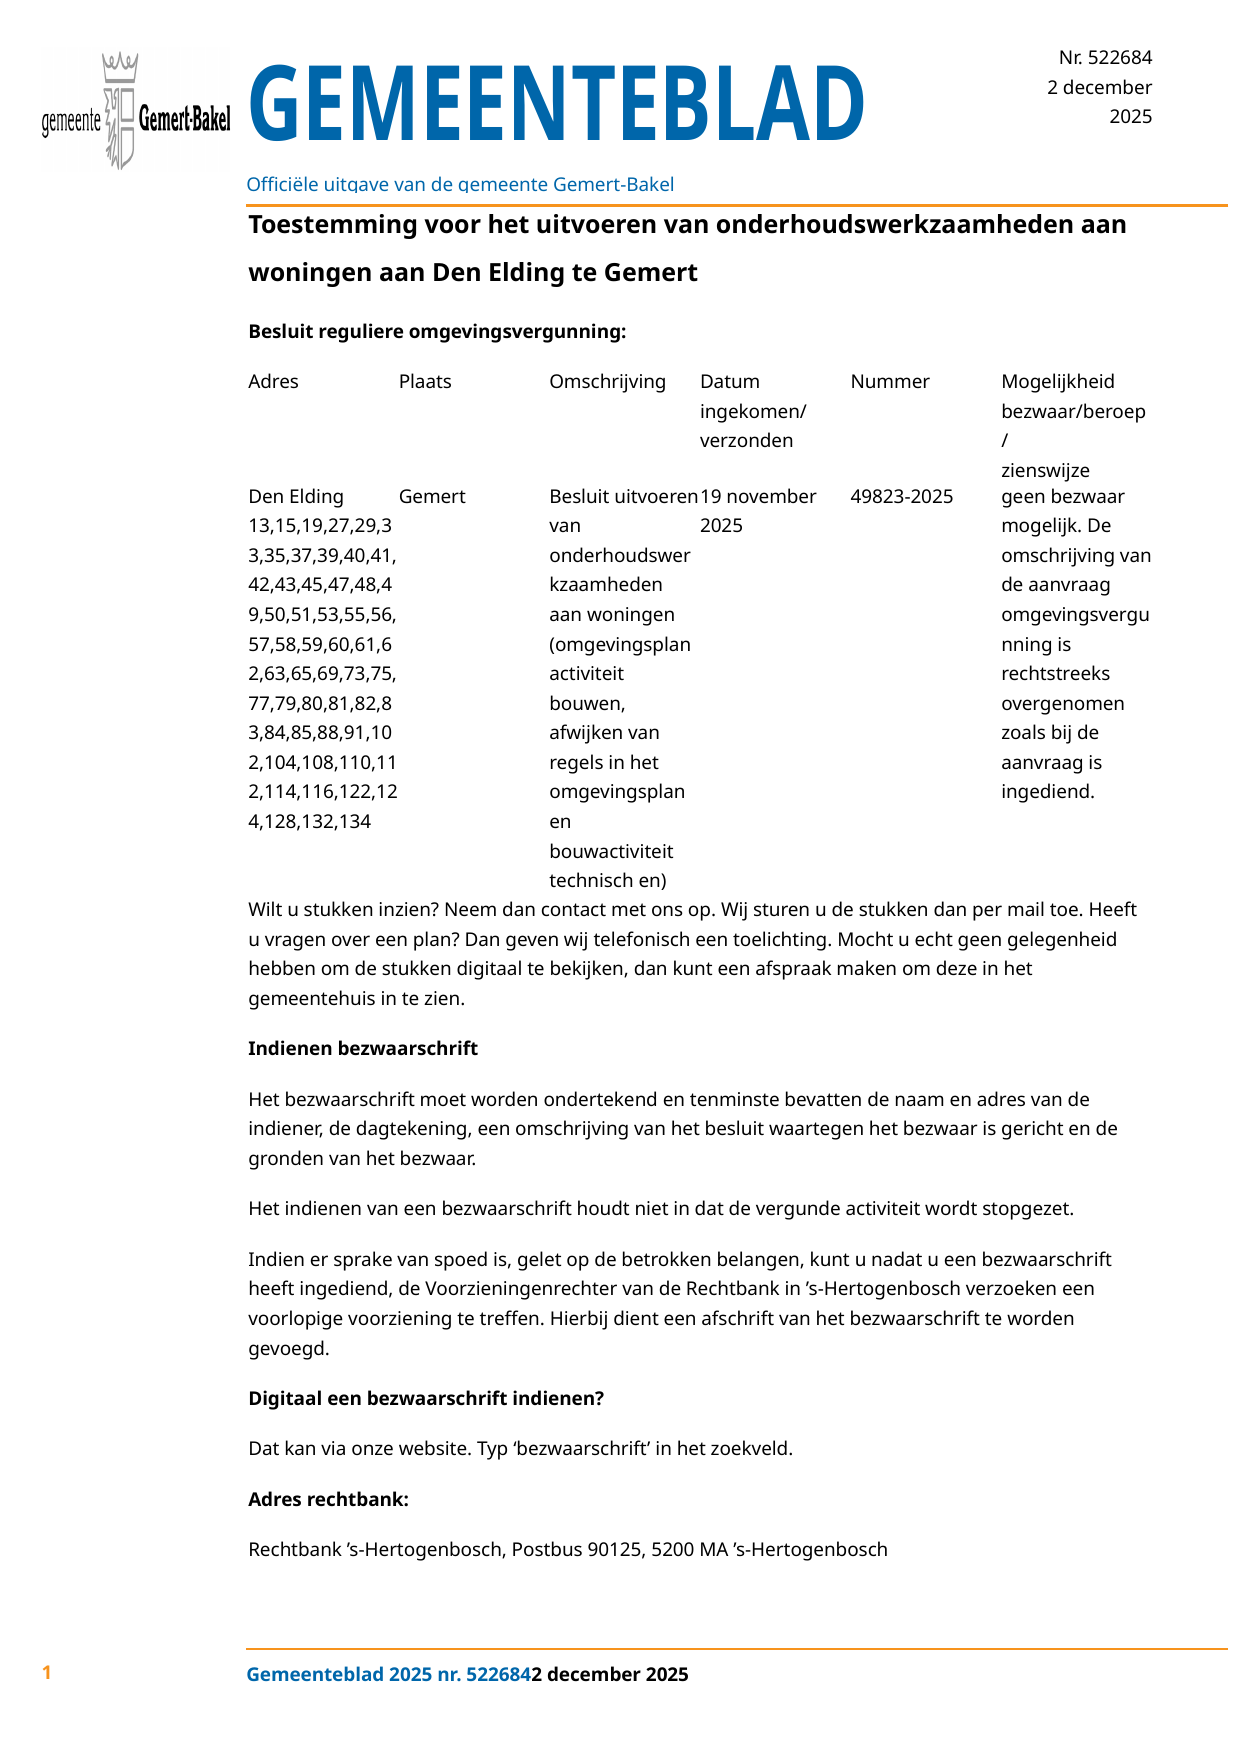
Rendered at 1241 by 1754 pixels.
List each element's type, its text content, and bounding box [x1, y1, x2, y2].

table_cell 19 november 2025 [700, 483, 850, 893]
text Adres rechtbank: [248, 1486, 1152, 1512]
table_cell Gemert [399, 483, 549, 893]
text Indien er sprake van spoed is, gelet op de betrokken belangen, kunt u nadat u een bezwaarschrift heeft ingediend, de Voorzieningenrechter van de Rechtbank in ’s-Hertogenbosch verzoeken een voorlopige voorziening te treffen. Hierbij dient een afschrift van het bezwaarschrift te worden gevoegd. [248, 1246, 1152, 1361]
table_header Datum ingekomen/ verzonden [700, 369, 850, 483]
text Wilt u stukken inzien? Neem dan contact met ons op. Wij sturen u de stukken dan per mail toe. Heeft u vragen over een plan? Dan geven wij telefonisch een toelichting. Mocht u echt geen gelegenheid hebben om de stukken digitaal te bekijken, dan kunt een afspraak maken om deze in het gemeentehuis in te zien. [248, 896, 1152, 1011]
text Besluit reguliere omgevingsvergunning: [248, 318, 1152, 344]
text Toestemming voor het uitvoeren van onderhoudswerkzaamheden aan woningen aan Den Elding te Gemert [248, 207, 1152, 288]
text Het bezwaarschrift moet worden ondertekend en tenminste bevatten de naam en adres van de indiener, de dagtekening, een omschrijving van het besluit waartegen het bezwaar is gericht en de gronden van het bezwaar. [248, 1086, 1152, 1171]
text Rechtbank ’s-Hertogenbosch, Postbus 90125, 5200 MA ’s-Hertogenbosch [248, 1536, 1152, 1562]
text Het indienen van een bezwaarschrift houdt niet in dat de vergunde activiteit wordt stopgezet. [248, 1196, 1152, 1221]
text Dat kan via onze website. Typ ‘bezwaarschrift’ in het zoekveld. [248, 1436, 1152, 1461]
table_header Plaats [399, 369, 549, 483]
table_header Adres [248, 369, 398, 483]
table_header Mogelijkheid bezwaar/beroep/ zienswijze [1001, 369, 1152, 483]
text Digitaal een bezwaarschrift indienen? [248, 1385, 1152, 1411]
table_header Omschrijving [549, 369, 700, 483]
text Indienen bezwaarschrift [248, 1036, 1152, 1061]
table_cell geen bezwaar mogelijk. De omschrijving van de aanvraag omgevingsvergunning is rechtstreeks overgenomen zoals bij de aanvraag is ingediend. [1001, 483, 1152, 893]
table_cell Besluit uitvoeren van onderhoudswerkzaamheden aan woningen (omgevingsplanactiviteit bouwen, afwijken van regels in het omgevingsplan en bouwactiviteit technisch en) [549, 483, 700, 893]
table_cell Den Elding 13,15,19,27,29,33,35,37,39,40,41,42,43,45,47,48,49,50,51,53,55,56,57,58,59,60,61,62,63,65,69,73,75,77,79,80,81,82,83,84,85,88,91,102,104,108,110,112,114,116,122,124,128,132,134 [248, 483, 398, 893]
table_cell 49823-2025 [850, 483, 1001, 893]
picture [41, 47, 231, 172]
table_header Nummer [850, 369, 1001, 483]
